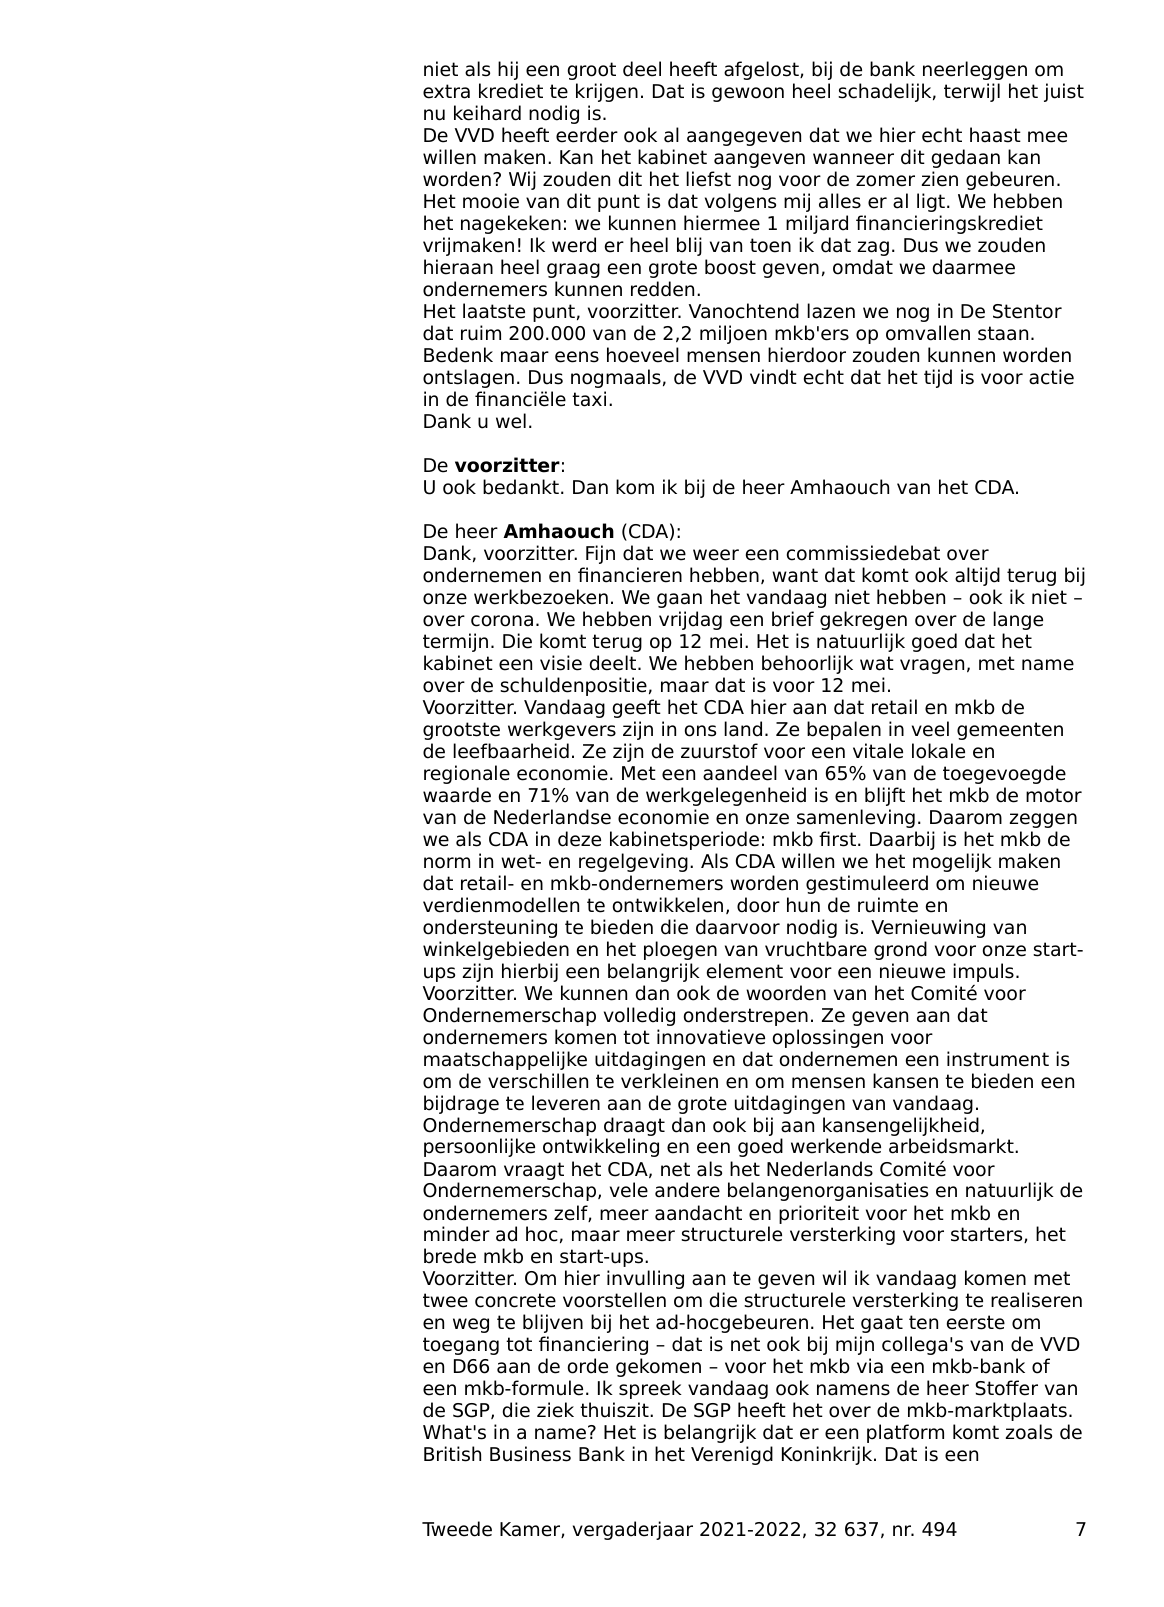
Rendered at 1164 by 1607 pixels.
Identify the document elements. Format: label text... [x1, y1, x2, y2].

text De VVD heeft eerder ook al aangegeven dat we hier echt haast mee willen maken. Kan het kabinet aangeven wanneer dit gedaan kan worden? Wij zouden dit het liefst nog voor de zomer zien gebeuren. Het mooie van dit punt is dat volgens mij alles er al ligt. We hebben het nagekeken: we kunnen hiermee 1 miljard financieringskrediet vrijmaken! Ik werd er heel blij van toen ik dat zag. Dus we zouden hieraan heel graag een grote boost geven, omdat we daarmee ondernemers kunnen redden. [422, 125, 1087, 301]
text niet als hij een groot deel heeft afgelost, bij de bank neerleggen om extra krediet te krijgen. Dat is gewoon heel schadelijk, terwijl het juist nu keihard nodig is. [422, 59, 1087, 125]
text De voorzitter: [422, 455, 1087, 477]
text Dank, voorzitter. Fijn dat we weer een commissiedebat over ondernemen en financieren hebben, want dat komt ook altijd terug bij onze werkbezoeken. We gaan het vandaag niet hebben – ook ik niet – over corona. We hebben vrijdag een brief gekregen over de lange termijn. Die komt terug op 12 mei. Het is natuurlijk goed dat het kabinet een visie deelt. We hebben behoorlijk wat vragen, met name over de schuldenpositie, maar dat is voor 12 mei. [422, 543, 1087, 697]
text U ook bedankt. Dan kom ik bij de heer Amhaouch van het CDA. [422, 477, 1087, 499]
text Voorzitter. Om hier invulling aan te geven wil ik vandaag komen met twee concrete voorstellen om die structurele versterking te realiseren en weg te blijven bij het ad-hocgebeuren. Het gaat ten eerste om toegang tot financiering – dat is net ook bij mijn collega's van de VVD en D66 aan de orde gekomen – voor het mkb via een mkb-bank of een mkb-formule. Ik spreek vandaag ook namens de heer Stoffer van de SGP, die ziek thuiszit. De SGP heeft het over de mkb-marktplaats. What's in a name? Het is belangrijk dat er een platform komt zoals de British Business Bank in het Verenigd Koninkrijk. Dat is een [422, 1268, 1087, 1466]
text Voorzitter. Vandaag geeft het CDA hier aan dat retail en mkb de grootste werkgevers zijn in ons land. Ze bepalen in veel gemeenten de leefbaarheid. Ze zijn de zuurstof voor een vitale lokale en regionale economie. Met een aandeel van 65% van de toegevoegde waarde en 71% van de werkgelegenheid is en blijft het mkb de motor van de Nederlandse economie en onze samenleving. Daarom zeggen we als CDA in deze kabinetsperiode: mkb first. Daarbij is het mkb de norm in wet- en regelgeving. Als CDA willen we het mogelijk maken dat retail- en mkb-ondernemers worden gestimuleerd om nieuwe verdienmodellen te ontwikkelen, door hun de ruimte en ondersteuning te bieden die daarvoor nodig is. Vernieuwing van winkelgebieden en het ploegen van vruchtbare grond voor onze start-ups zijn hierbij een belangrijk element voor een nieuwe impuls. [422, 697, 1087, 983]
text Dank u wel. [422, 411, 1087, 433]
text Het laatste punt, voorzitter. Vanochtend lazen we nog in De Stentor dat ruim 200.000 van de 2,2 miljoen mkb'ers op omvallen staan. Bedenk maar eens hoeveel mensen hierdoor zouden kunnen worden ontslagen. Dus nogmaals, de VVD vindt echt dat het tijd is voor actie in de financiële taxi. [422, 301, 1087, 411]
text Voorzitter. We kunnen dan ook de woorden van het Comité voor Ondernemerschap volledig onderstrepen. Ze geven aan dat ondernemers komen tot innovatieve oplossingen voor maatschappelijke uitdagingen en dat ondernemen een instrument is om de verschillen te verkleinen en om mensen kansen te bieden een bijdrage te leveren aan de grote uitdagingen van vandaag. Ondernemerschap draagt dan ook bij aan kansengelijkheid, persoonlijke ontwikkeling en een goed werkende arbeidsmarkt. Daarom vraagt het CDA, net als het Nederlands Comité voor Ondernemerschap, vele andere belangenorganisaties en natuurlijk de ondernemers zelf, meer aandacht en prioriteit voor het mkb en minder ad hoc, maar meer structurele versterking voor starters, het brede mkb en start-ups. [422, 983, 1087, 1268]
text De heer Amhaouch (CDA): [422, 521, 1087, 543]
